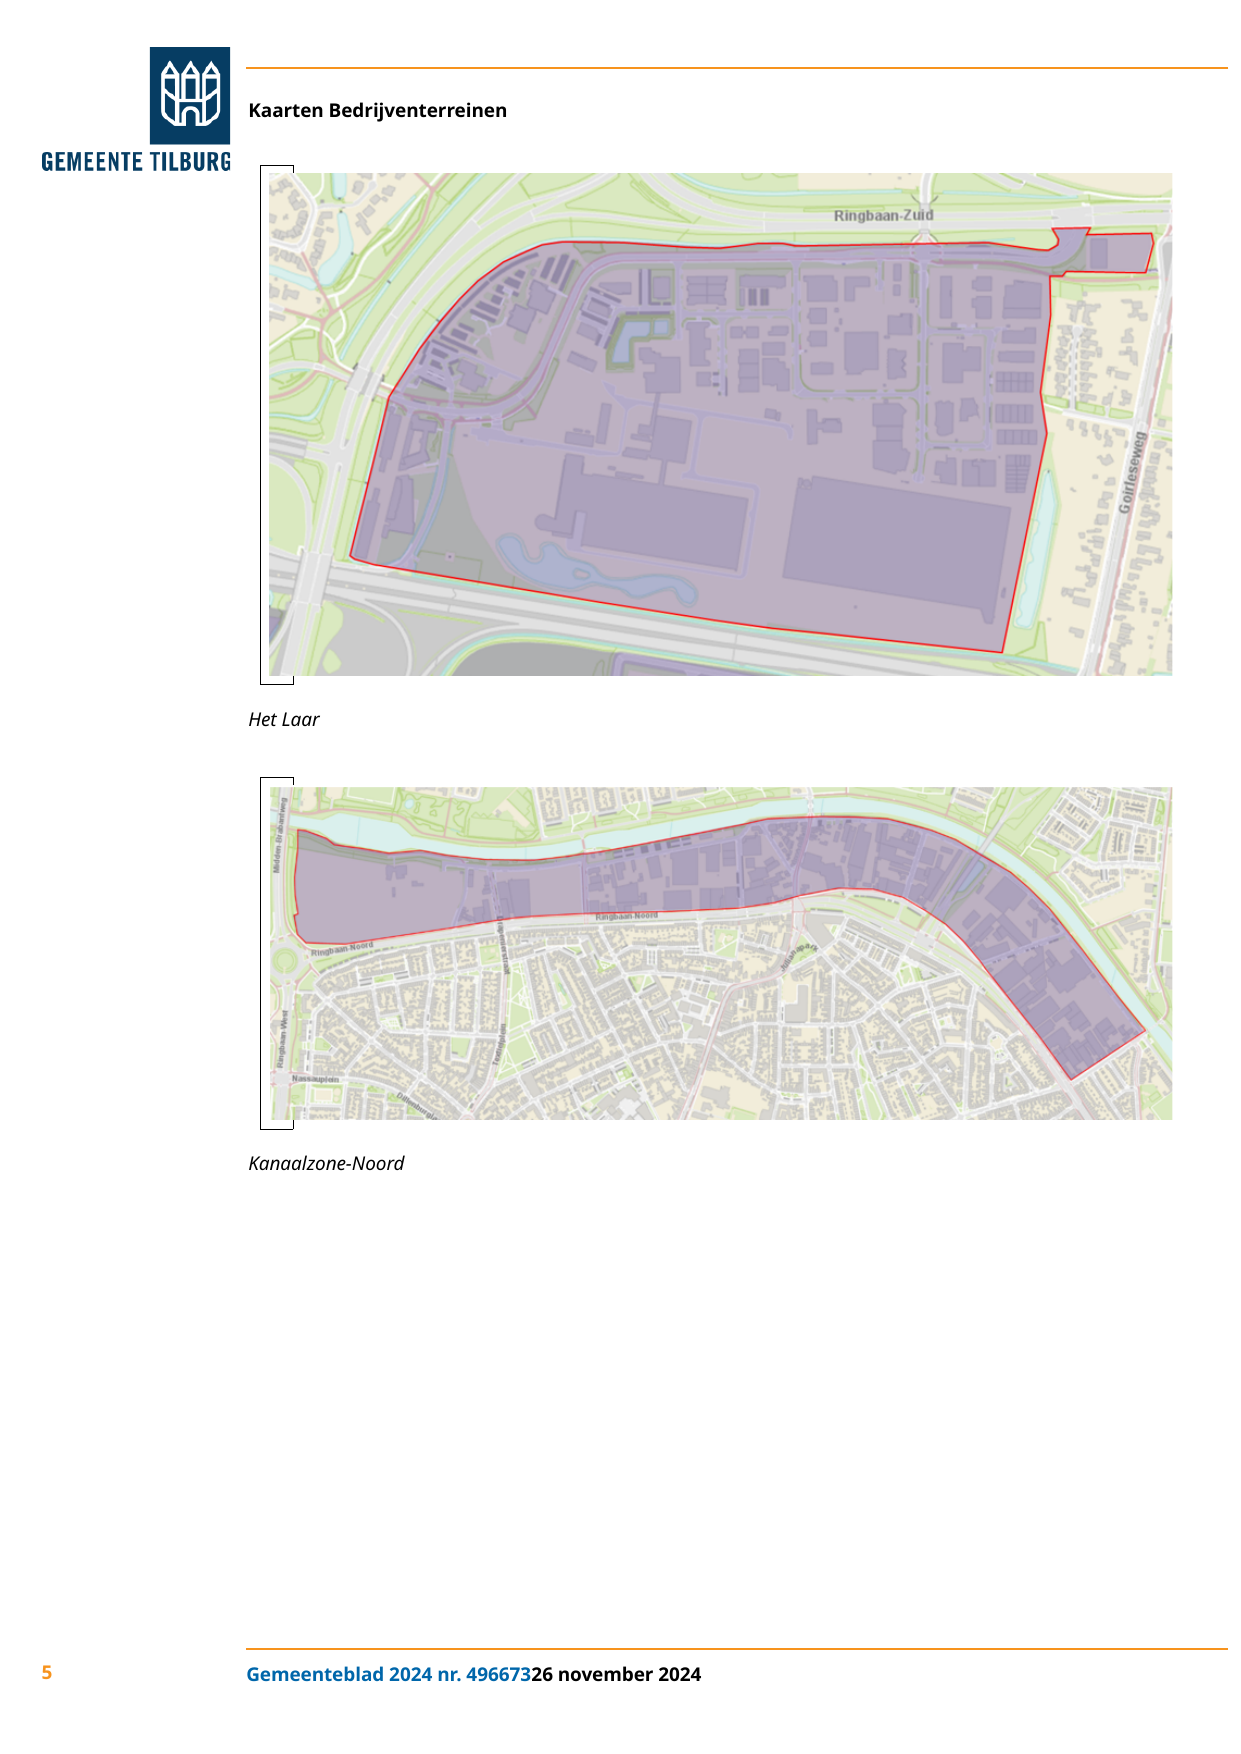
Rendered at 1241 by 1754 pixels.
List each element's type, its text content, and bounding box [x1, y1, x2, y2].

picture [268, 785, 1173, 1120]
text Kanaalzone-Noord [248, 1150, 1152, 1176]
picture [268, 173, 1173, 676]
picture [41, 47, 231, 172]
text Kaarten Bedrijventerreinen [248, 95, 1152, 123]
text Het Laar [248, 706, 1152, 732]
